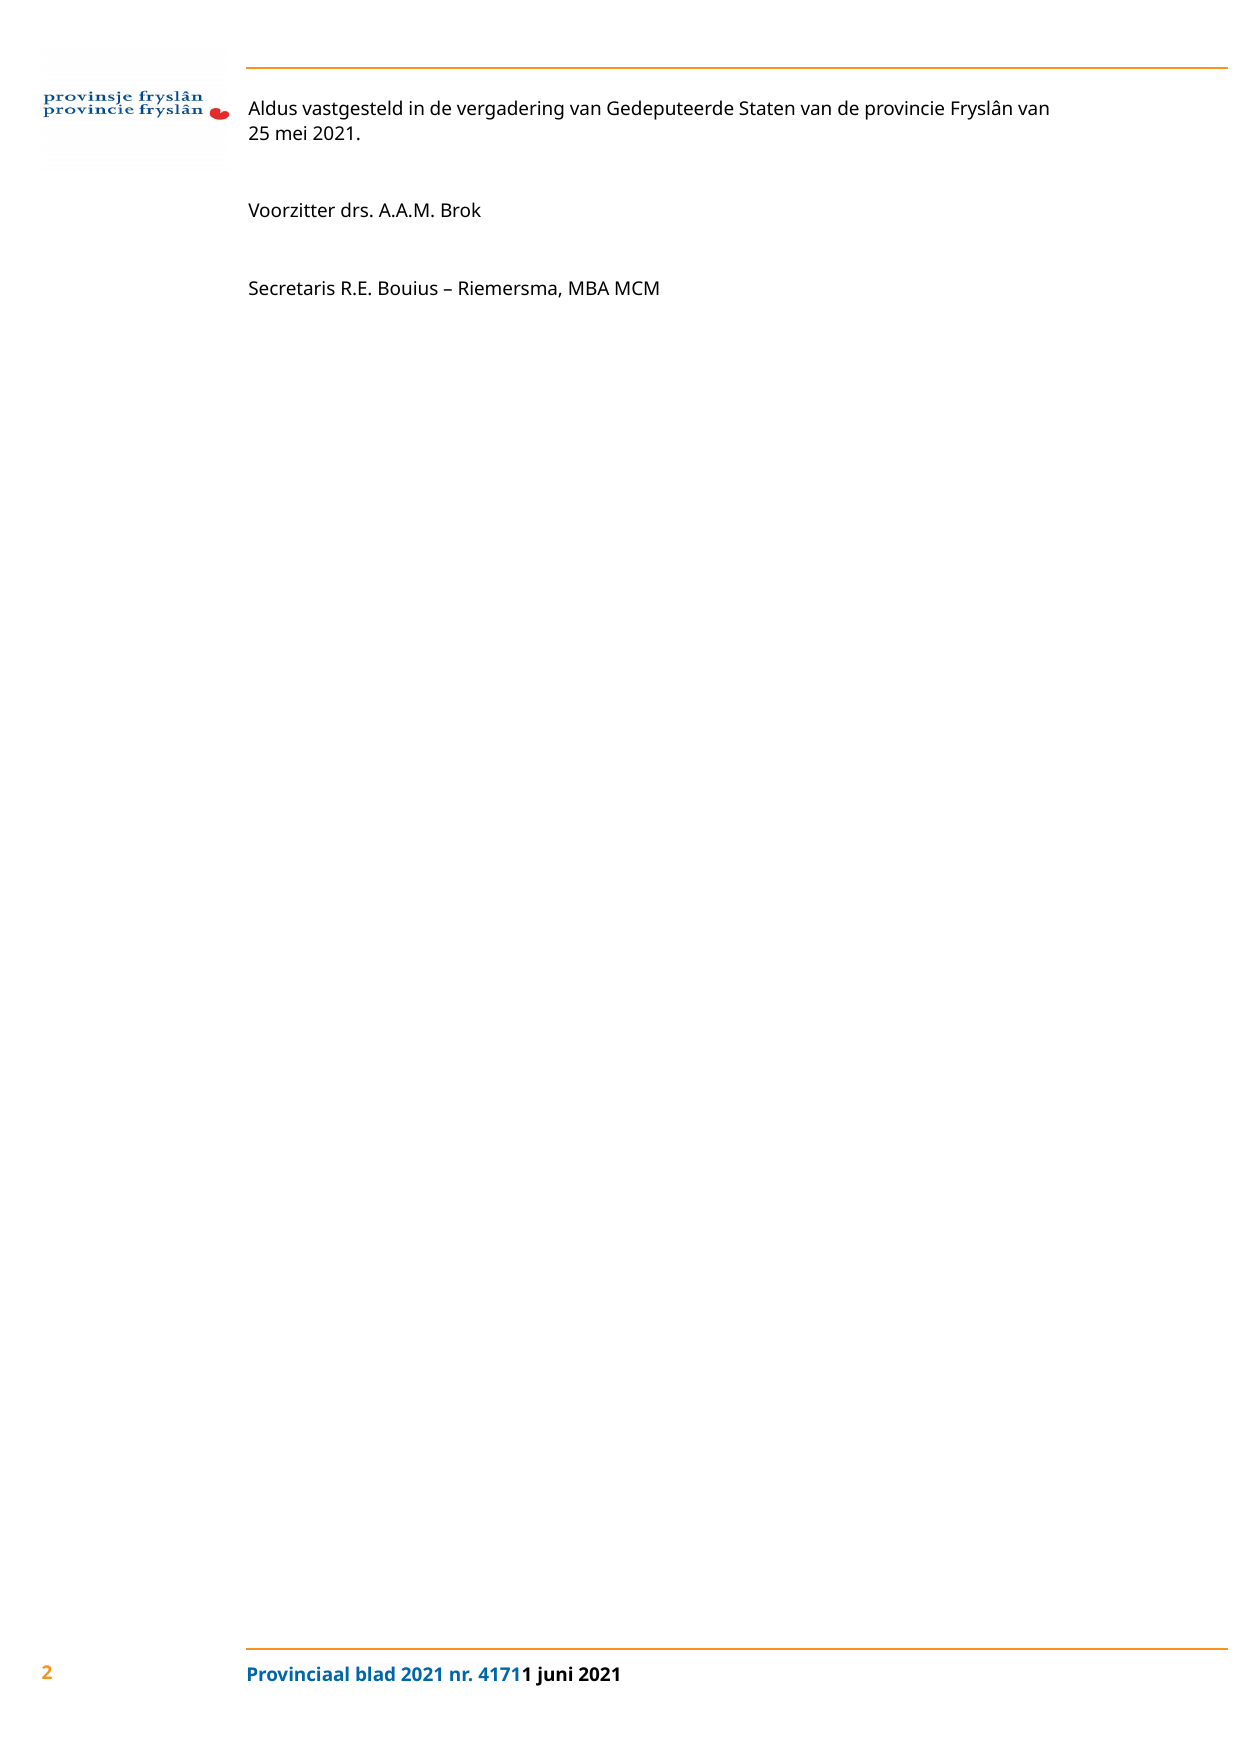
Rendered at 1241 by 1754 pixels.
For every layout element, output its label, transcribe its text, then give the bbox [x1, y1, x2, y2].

text Aldus vastgesteld in de vergadering van Gedeputeerde Staten van de provincie Fryslân van [248, 95, 1152, 121]
text 25 mei 2021. [248, 121, 1152, 146]
picture [41, 47, 231, 172]
text Voorzitter drs. A.A.M. Brok [248, 198, 1152, 223]
text Secretaris R.E. Bouius – Riemersma, MBA MCM [248, 275, 1152, 301]
